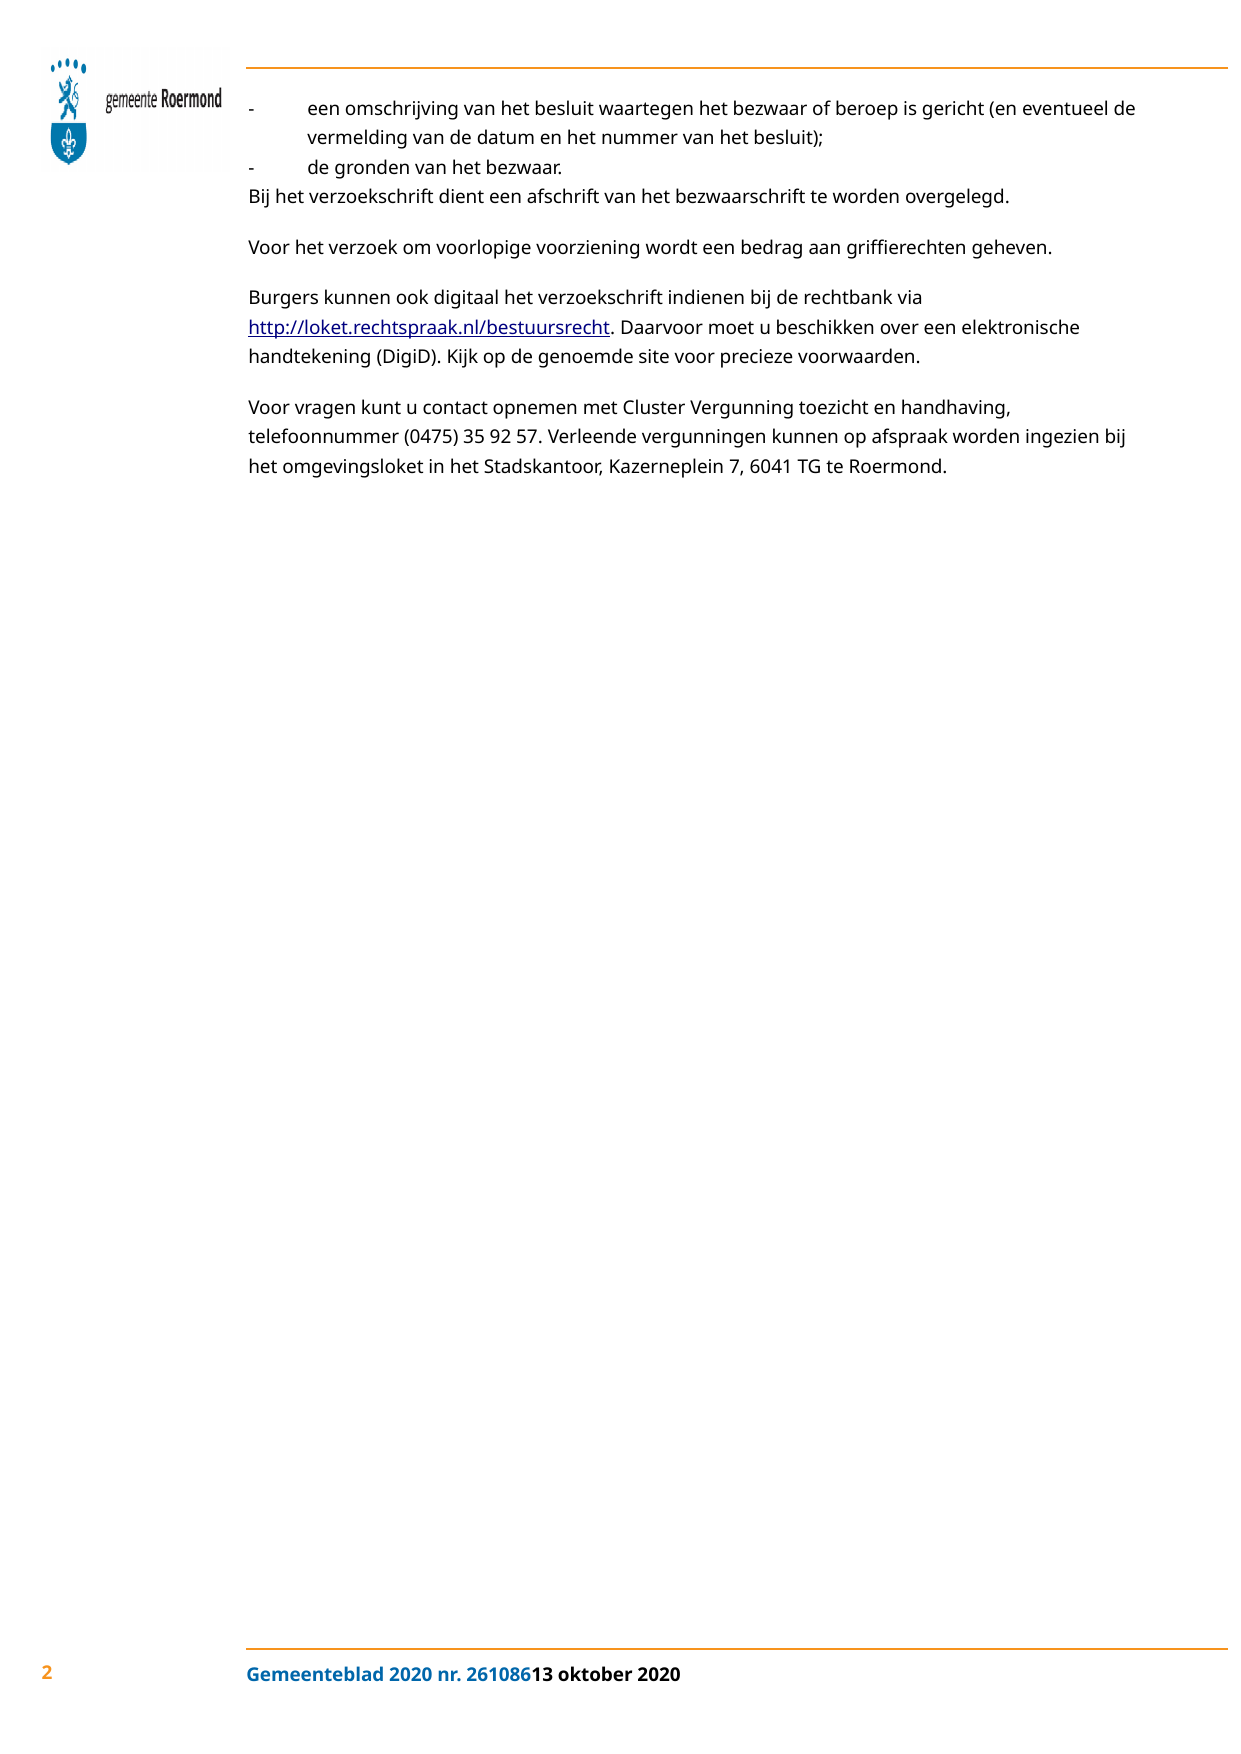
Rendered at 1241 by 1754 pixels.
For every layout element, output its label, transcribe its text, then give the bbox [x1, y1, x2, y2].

text Voor vragen kunt u contact opnemen met Cluster Vergunning toezicht en handhaving, telefoonnummer (0475) 35 92 57. Verleende vergunningen kunnen op afspraak worden ingezien bij het omgevingsloket in het Stadskantoor, Kazerneplein 7, 6041 TG te Roermond. [248, 394, 1152, 479]
list een omschrijving van het besluit waartegen het bezwaar of beroep is gericht (en eventueel de vermelding van de datum en het nummer van het besluit); [248, 95, 1152, 150]
text Voor het verzoek om voorlopige voorziening wordt een bedrag aan griffierechten geheven. [248, 234, 1152, 260]
list de gronden van het bezwaar. [248, 154, 1152, 180]
picture [41, 47, 231, 172]
text Bij het verzoekschrift dient een afschrift van het bezwaarschrift te worden overgelegd. [248, 183, 1152, 209]
text Burgers kunnen ook digitaal het verzoekschrift indienen bij de rechtbank via http://loket.rechtspraak.nl/bestuursrecht. Daarvoor moet u beschikken over een elektronische handtekening (DigiD). Kijk op de genoemde site voor precieze voorwaarden. [248, 284, 1152, 369]
